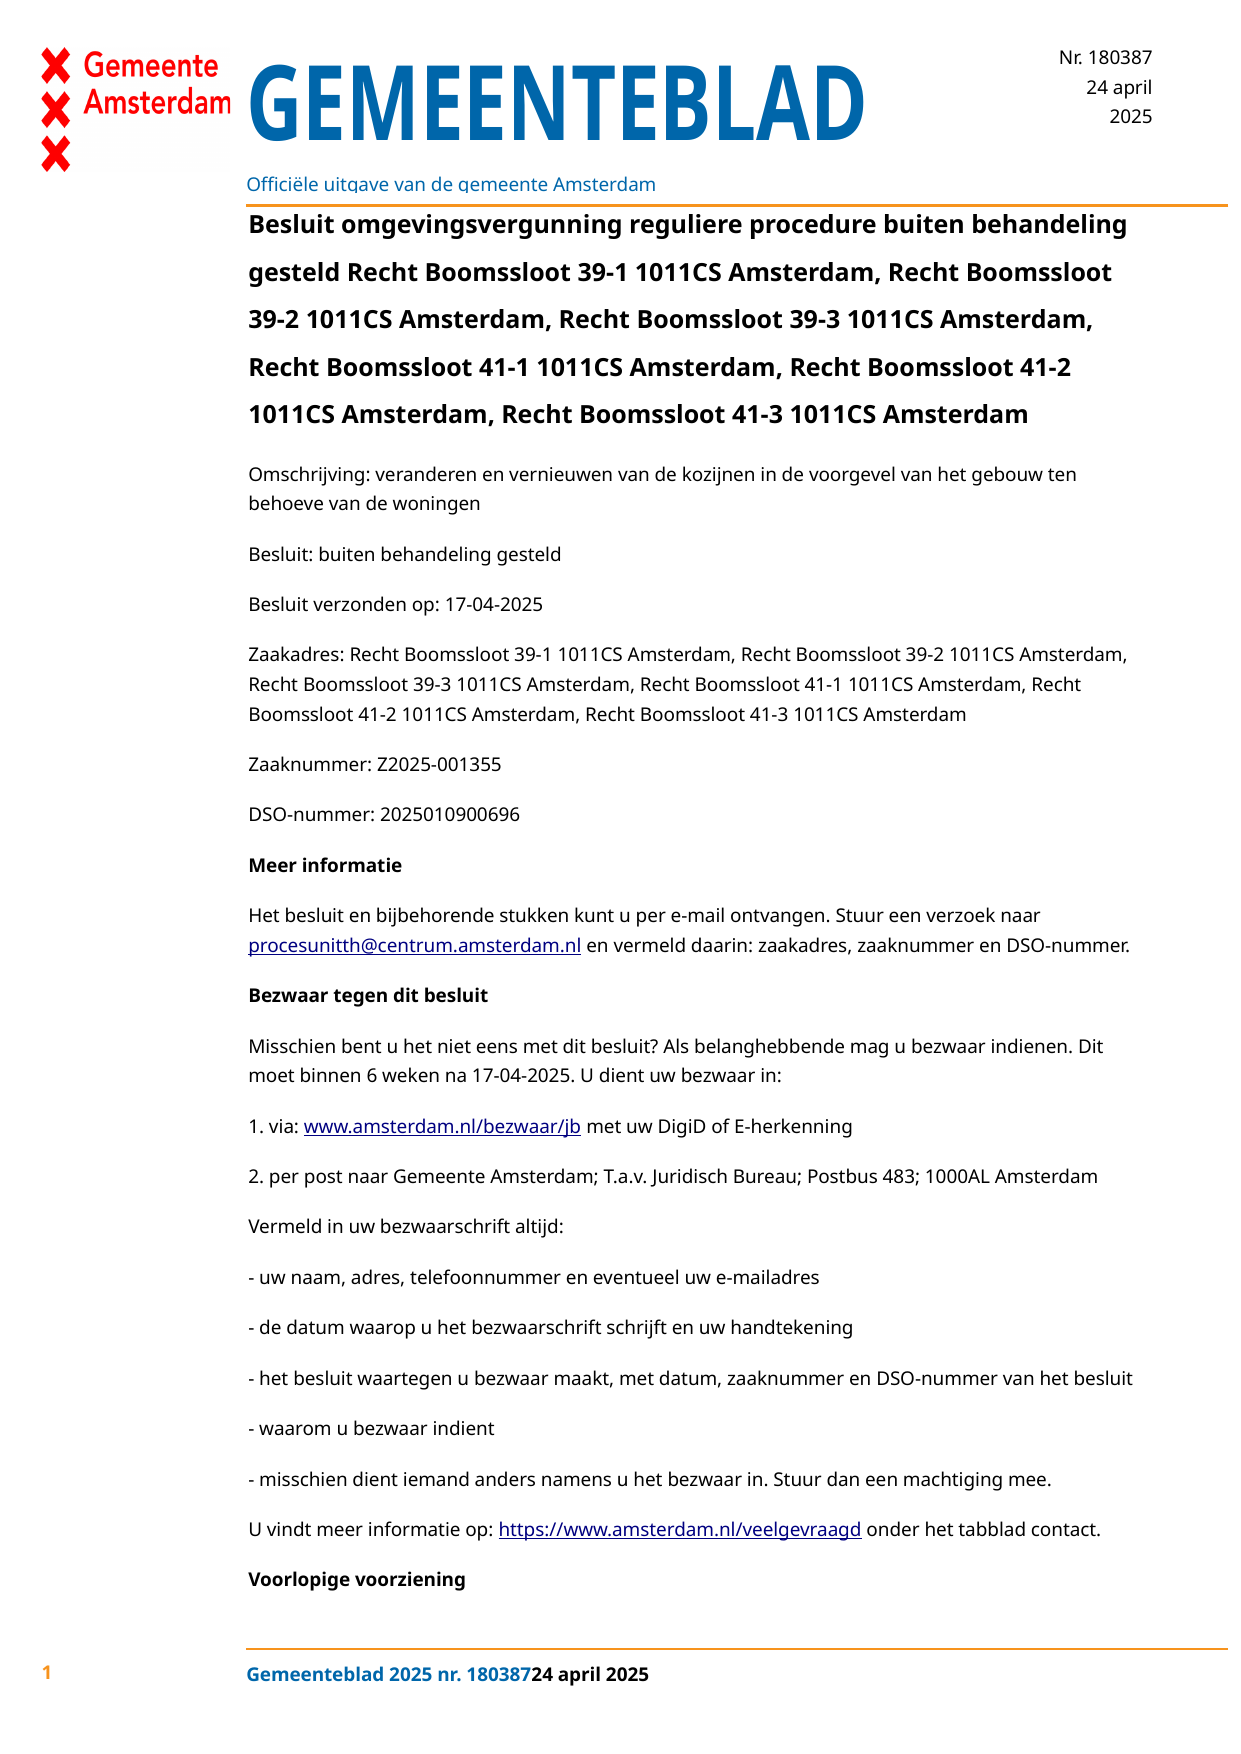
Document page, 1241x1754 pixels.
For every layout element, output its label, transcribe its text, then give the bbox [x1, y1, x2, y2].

picture [41, 47, 231, 172]
text Besluit verzonden op: 17-04-2025 [248, 591, 1152, 617]
text Besluit: buiten behandeling gesteld [248, 541, 1152, 566]
text - waarom u bezwaar indient [248, 1415, 1152, 1441]
text - uw naam, adres, telefoonnummer en eventueel uw e-mailadres [248, 1264, 1152, 1290]
text Omschrijving: veranderen en vernieuwen van de kozijnen in de voorgevel van het gebouw ten behoeve van de woningen [248, 461, 1152, 516]
text U vindt meer informatie op: https://www.amsterdam.nl/veelgevraagd onder het tabblad contact. [248, 1516, 1152, 1542]
text Voorlopige voorziening [248, 1567, 1152, 1592]
text Zaaknummer: Z2025-001355 [248, 751, 1152, 777]
text 1. via: www.amsterdam.nl/bezwaar/jb met uw DigiD of E-herkenning [248, 1113, 1152, 1138]
text - de datum waarop u het bezwaarschrift schrijft en uw handtekening [248, 1314, 1152, 1340]
text Het besluit en bijbehorende stukken kunt u per e-mail ontvangen. Stuur een verzoek naar procesunitth@centrum.amsterdam.nl en vermeld daarin: zaakadres, zaaknummer en DSO-nummer. [248, 902, 1152, 958]
text Vermeld in uw bezwaarschrift altijd: [248, 1214, 1152, 1239]
text Zaakadres: Recht Boomssloot 39-1 1011CS Amsterdam, Recht Boomssloot 39-2 1011CS Amsterdam, Recht Boomssloot 39-3 1011CS Amsterdam, Recht Boomssloot 41-1 1011CS Amsterdam, Recht Boomssloot 41-2 1011CS Amsterdam, Recht Boomssloot 41-3 1011CS Amsterdam [248, 642, 1152, 726]
text 2. per post naar Gemeente Amsterdam; T.a.v. Juridisch Bureau; Postbus 483; 1000AL Amsterdam [248, 1163, 1152, 1189]
text - misschien dient iemand anders namens u het bezwaar in. Stuur dan een machtiging mee. [248, 1466, 1152, 1491]
text - het besluit waartegen u bezwaar maakt, met datum, zaaknummer en DSO-nummer van het besluit [248, 1365, 1152, 1391]
text DSO-nummer: 2025010900696 [248, 802, 1152, 827]
text Misschien bent u het niet eens met dit besluit? Als belanghebbende mag u bezwaar indienen. Dit moet binnen 6 weken na 17-04-2025. U dient uw bezwaar in: [248, 1033, 1152, 1088]
text Besluit omgevingsvergunning reguliere procedure buiten behandeling gesteld Recht Boomssloot 39-1 1011CS Amsterdam, Recht Boomssloot 39-2 1011CS Amsterdam, Recht Boomssloot 39-3 1011CS Amsterdam, Recht Boomssloot 41-1 1011CS Amsterdam, Recht Boomssloot 41-2 1011CS Amsterdam, Recht Boomssloot 41-3 1011CS Amsterdam [248, 207, 1152, 431]
text Meer informatie [248, 852, 1152, 878]
text Bezwaar tegen dit besluit [248, 982, 1152, 1008]
